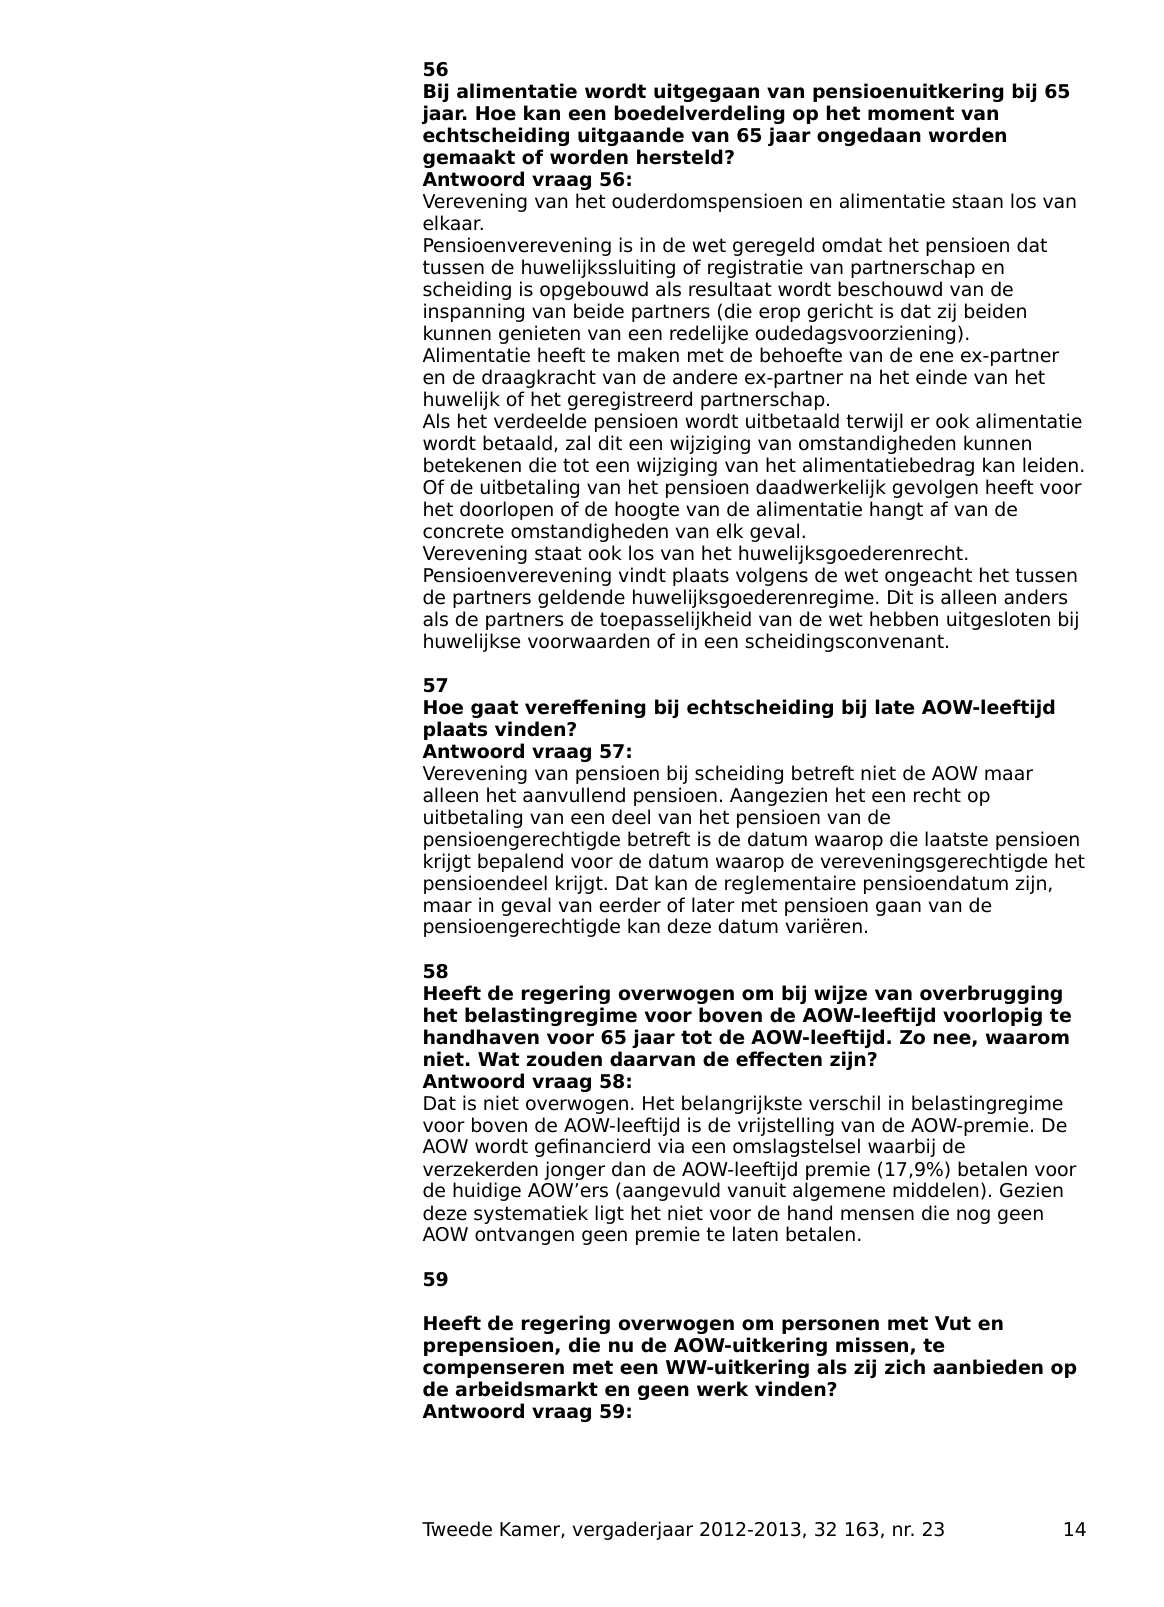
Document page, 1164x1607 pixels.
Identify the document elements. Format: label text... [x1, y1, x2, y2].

text Verevening staat ook los van het huwelijksgoederenrecht. [422, 543, 1087, 564]
text Heeft de regering overwogen om bij wijze van overbrugging het belastingregime voor boven de AOW-leeftijd voorlopig te handhaven voor 65 jaar tot de AOW-leeftijd. Zo nee, waarom niet. Wat zouden daarvan de effecten zijn? [422, 983, 1087, 1071]
text Antwoord vraag 56: [422, 169, 1087, 191]
text Bij alimentatie wordt uitgegaan van pensioenuitkering bij 65 jaar. Hoe kan een boedelverdeling op het moment van echtscheiding uitgaande van 65 jaar ongedaan worden gemaakt of worden hersteld? [422, 81, 1087, 169]
text Antwoord vraag 59: [422, 1401, 1087, 1423]
text Verevening van pensioen bij scheiding betreft niet de AOW maar alleen het aanvullend pensioen. Aangezien het een recht op uitbetaling van een deel van het pensioen van de pensioengerechtigde betreft is de datum waarop die laatste pensioen krijgt bepalend voor de datum waarop de vereveningsgerechtigde het pensioendeel krijgt. Dat kan de reglementaire pensioendatum zijn, maar in geval van eerder of later met pensioen gaan van de pensioengerechtigde kan deze datum variëren. [422, 763, 1087, 938]
text Heeft de regering overwogen om personen met Vut en prepensioen, die nu de AOW-uitkering missen, te compenseren met een WW-uitkering als zij zich aanbieden op de arbeidsmarkt en geen werk vinden? [422, 1313, 1087, 1401]
text Alimentatie heeft te maken met de behoefte van de ene ex-partner en de draagkracht van de andere ex-partner na het einde van het huwelijk of het geregistreerd partnerschap. [422, 345, 1087, 411]
text 58 [422, 961, 1087, 983]
text 57 [422, 675, 1087, 697]
text Pensioenverevening vindt plaats volgens de wet ongeacht het tussen de partners geldende huwelijksgoederenregime. Dit is alleen anders als de partners de toepasselijkheid van de wet hebben uitgesloten bij huwelijkse voorwaarden of in een scheidingsconvenant. [422, 564, 1087, 652]
text 56 [422, 59, 1087, 81]
text Verevening van het ouderdomspensioen en alimentatie staan los van elkaar. [422, 191, 1087, 235]
text 59 [422, 1268, 1087, 1291]
text Als het verdeelde pensioen wordt uitbetaald terwijl er ook alimentatie wordt betaald, zal dit een wijziging van omstandigheden kunnen betekenen die tot een wijziging van het alimentatiebedrag kan leiden. Of de uitbetaling van het pensioen daadwerkelijk gevolgen heeft voor het doorlopen of de hoogte van de alimentatie hangt af van de concrete omstandigheden van elk geval. [422, 411, 1087, 543]
text Hoe gaat vereffening bij echtscheiding bij late AOW-leeftijd plaats vinden? [422, 697, 1087, 741]
text Antwoord vraag 58: [422, 1071, 1087, 1092]
text Dat is niet overwogen. Het belangrijkste verschil in belastingregime voor boven de AOW-leeftijd is de vrijstelling van de AOW-premie. De AOW wordt gefinancierd via een omslagstelsel waarbij de verzekerden jonger dan de AOW-leeftijd premie (17,9%) betalen voor de huidige AOW’ers (aangevuld vanuit algemene middelen). Gezien deze systematiek ligt het niet voor de hand mensen die nog geen AOW ontvangen geen premie te laten betalen. [422, 1092, 1087, 1246]
text Antwoord vraag 57: [422, 741, 1087, 763]
text Pensioenverevening is in de wet geregeld omdat het pensioen dat tussen de huwelijkssluiting of registratie van partnerschap en scheiding is opgebouwd als resultaat wordt beschouwd van de inspanning van beide partners (die erop gericht is dat zij beiden kunnen genieten van een redelijke oudedagsvoorziening). [422, 235, 1087, 345]
